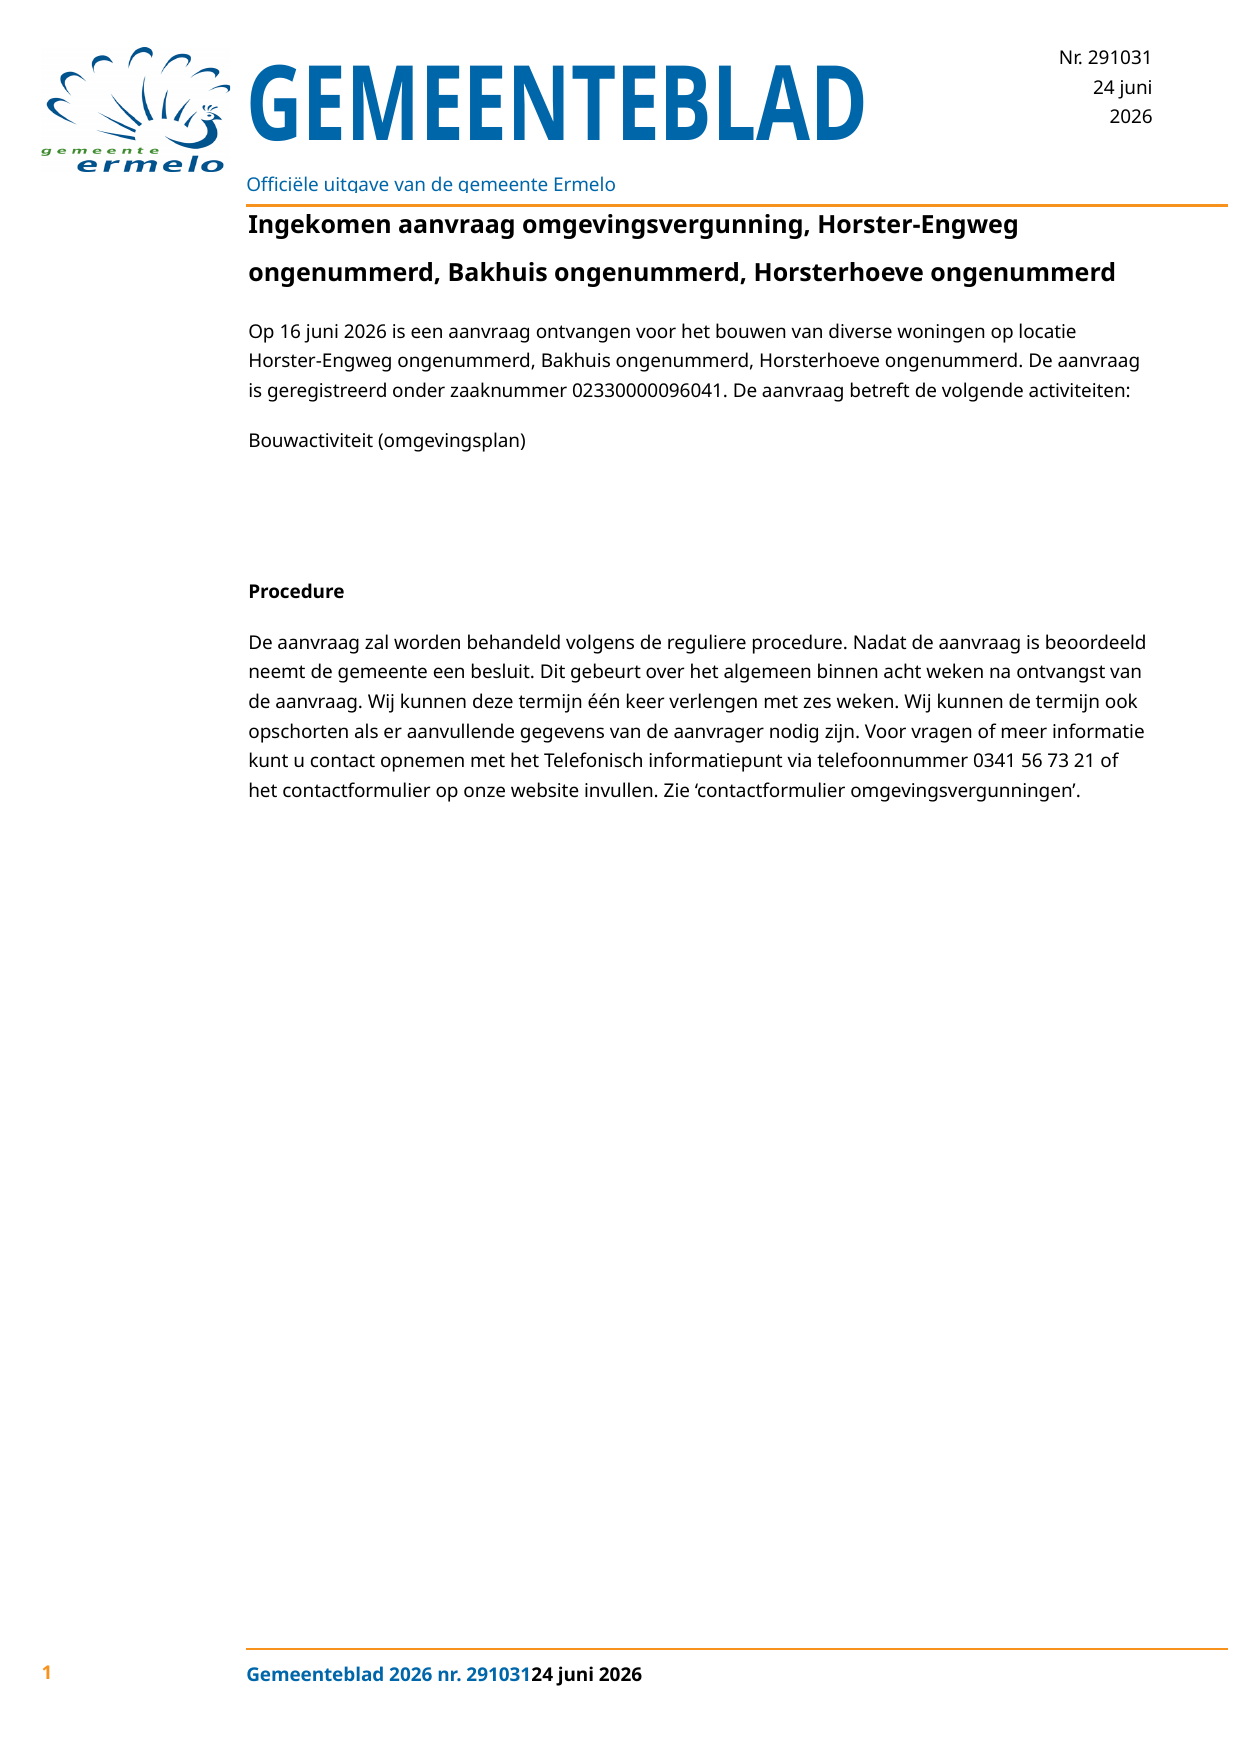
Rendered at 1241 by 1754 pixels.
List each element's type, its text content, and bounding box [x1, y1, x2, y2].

text Procedure [248, 579, 1152, 604]
text Ingekomen aanvraag omgevingsvergunning, Horster-Engweg ongenummerd, Bakhuis ongenummerd, Horsterhoeve ongenummerd [248, 207, 1152, 288]
text Bouwactiviteit (omgevingsplan) [248, 427, 1152, 453]
picture [41, 47, 231, 172]
text Op 16 juni 2026 is een aanvraag ontvangen voor het bouwen van diverse woningen op locatie Horster-Engweg ongenummerd, Bakhuis ongenummerd, Horsterhoeve ongenummerd. De aanvraag is geregistreerd onder zaaknummer 02330000096041. De aanvraag betreft de volgende activiteiten: [248, 318, 1152, 403]
text De aanvraag zal worden behandeld volgens de reguliere procedure. Nadat de aanvraag is beoordeeld neemt de gemeente een besluit. Dit gebeurt over het algemeen binnen acht weken na ontvangst van de aanvraag. Wij kunnen deze termijn één keer verlengen met zes weken. Wij kunnen de termijn ook opschorten als er aanvullende gegevens van de aanvrager nodig zijn. Voor vragen of meer informatie kunt u contact opnemen met het Telefonisch informatiepunt via telefoonnummer 0341 56 73 21 of het contactformulier op onze website invullen. Zie ‘contactformulier omgevingsvergunningen’. [248, 629, 1152, 803]
